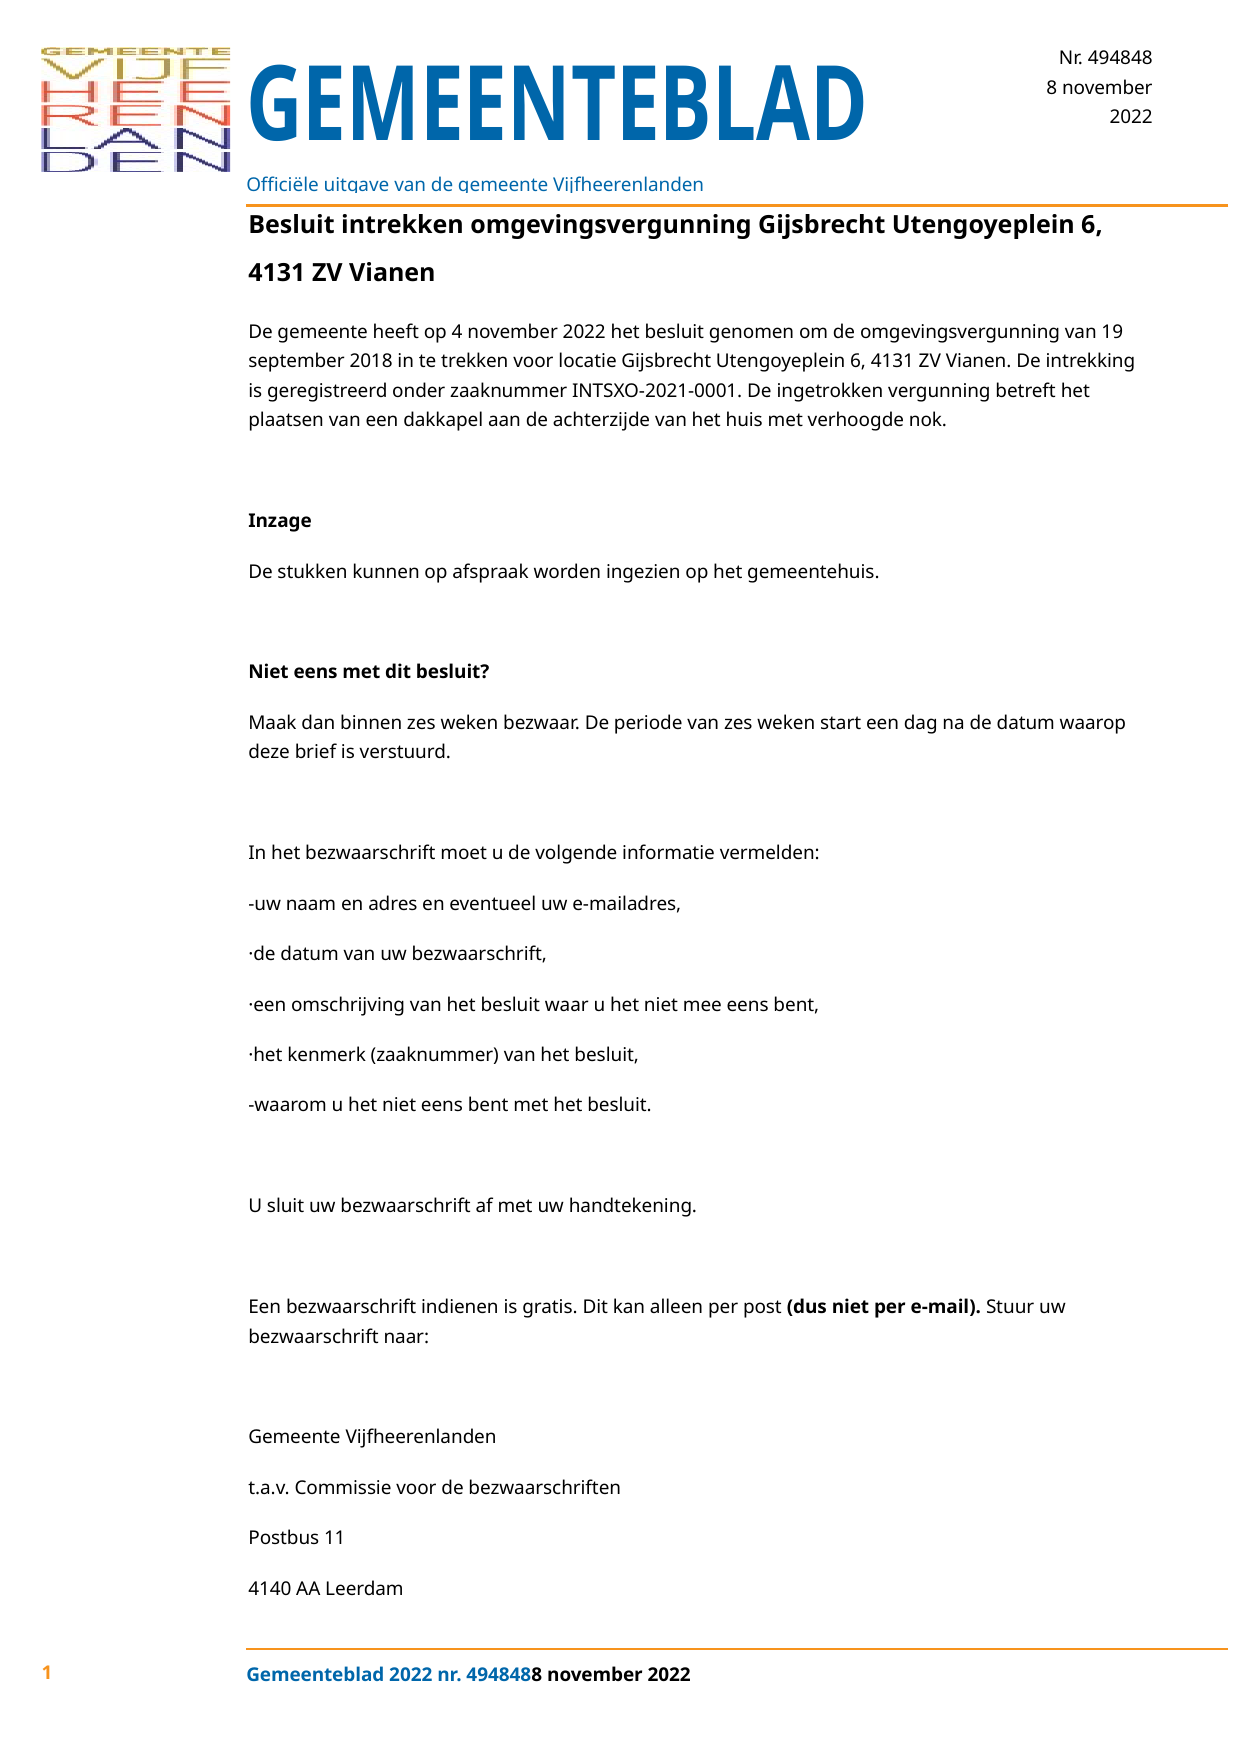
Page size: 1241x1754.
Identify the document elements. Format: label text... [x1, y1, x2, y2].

text t.a.v. Commissie voor de bezwaarschriften [248, 1474, 1152, 1500]
text De stukken kunnen op afspraak worden ingezien op het gemeentehuis. [248, 558, 1152, 584]
text In het bezwaarschrift moet u de volgende informatie vermelden: [248, 839, 1152, 865]
text Gemeente Vijfheerenlanden [248, 1424, 1152, 1449]
text Niet eens met dit besluit? [248, 659, 1152, 684]
text -waarom u het niet eens bent met het besluit. [248, 1092, 1152, 1117]
text Besluit intrekken omgevingsvergunning Gijsbrecht Utengoyeplein 6, 4131 ZV Vianen [248, 207, 1152, 288]
text Een bezwaarschrift indienen is gratis. Dit kan alleen per post (dus niet per e-mail). Stuur uw bezwaarschrift naar: [248, 1293, 1152, 1349]
text Postbus 11 [248, 1524, 1152, 1550]
text ·de datum van uw bezwaarschrift, [248, 940, 1152, 966]
text -uw naam en adres en eventueel uw e-mailadres, [248, 890, 1152, 916]
text Inzage [248, 507, 1152, 533]
picture [41, 47, 231, 172]
text De gemeente heeft op 4 november 2022 het besluit genomen om de omgevingsvergunning van 19 september 2018 in te trekken voor locatie Gijsbrecht Utengoyeplein 6, 4131 ZV Vianen. De intrekking is geregistreerd onder zaaknummer INTSXO-2021-0001. De ingetrokken vergunning betreft het plaatsen van een dakkapel aan de achterzijde van het huis met verhoogde nok. [248, 318, 1152, 432]
text ·het kenmerk (zaaknummer) van het besluit, [248, 1041, 1152, 1067]
text 4140 AA Leerdam [248, 1575, 1152, 1601]
text ·een omschrijving van het besluit waar u het niet mee eens bent, [248, 991, 1152, 1017]
text U sluit uw bezwaarschrift af met uw handtekening. [248, 1192, 1152, 1218]
text Maak dan binnen zes weken bezwaar. De periode van zes weken start een dag na de datum waarop deze brief is verstuurd. [248, 709, 1152, 764]
